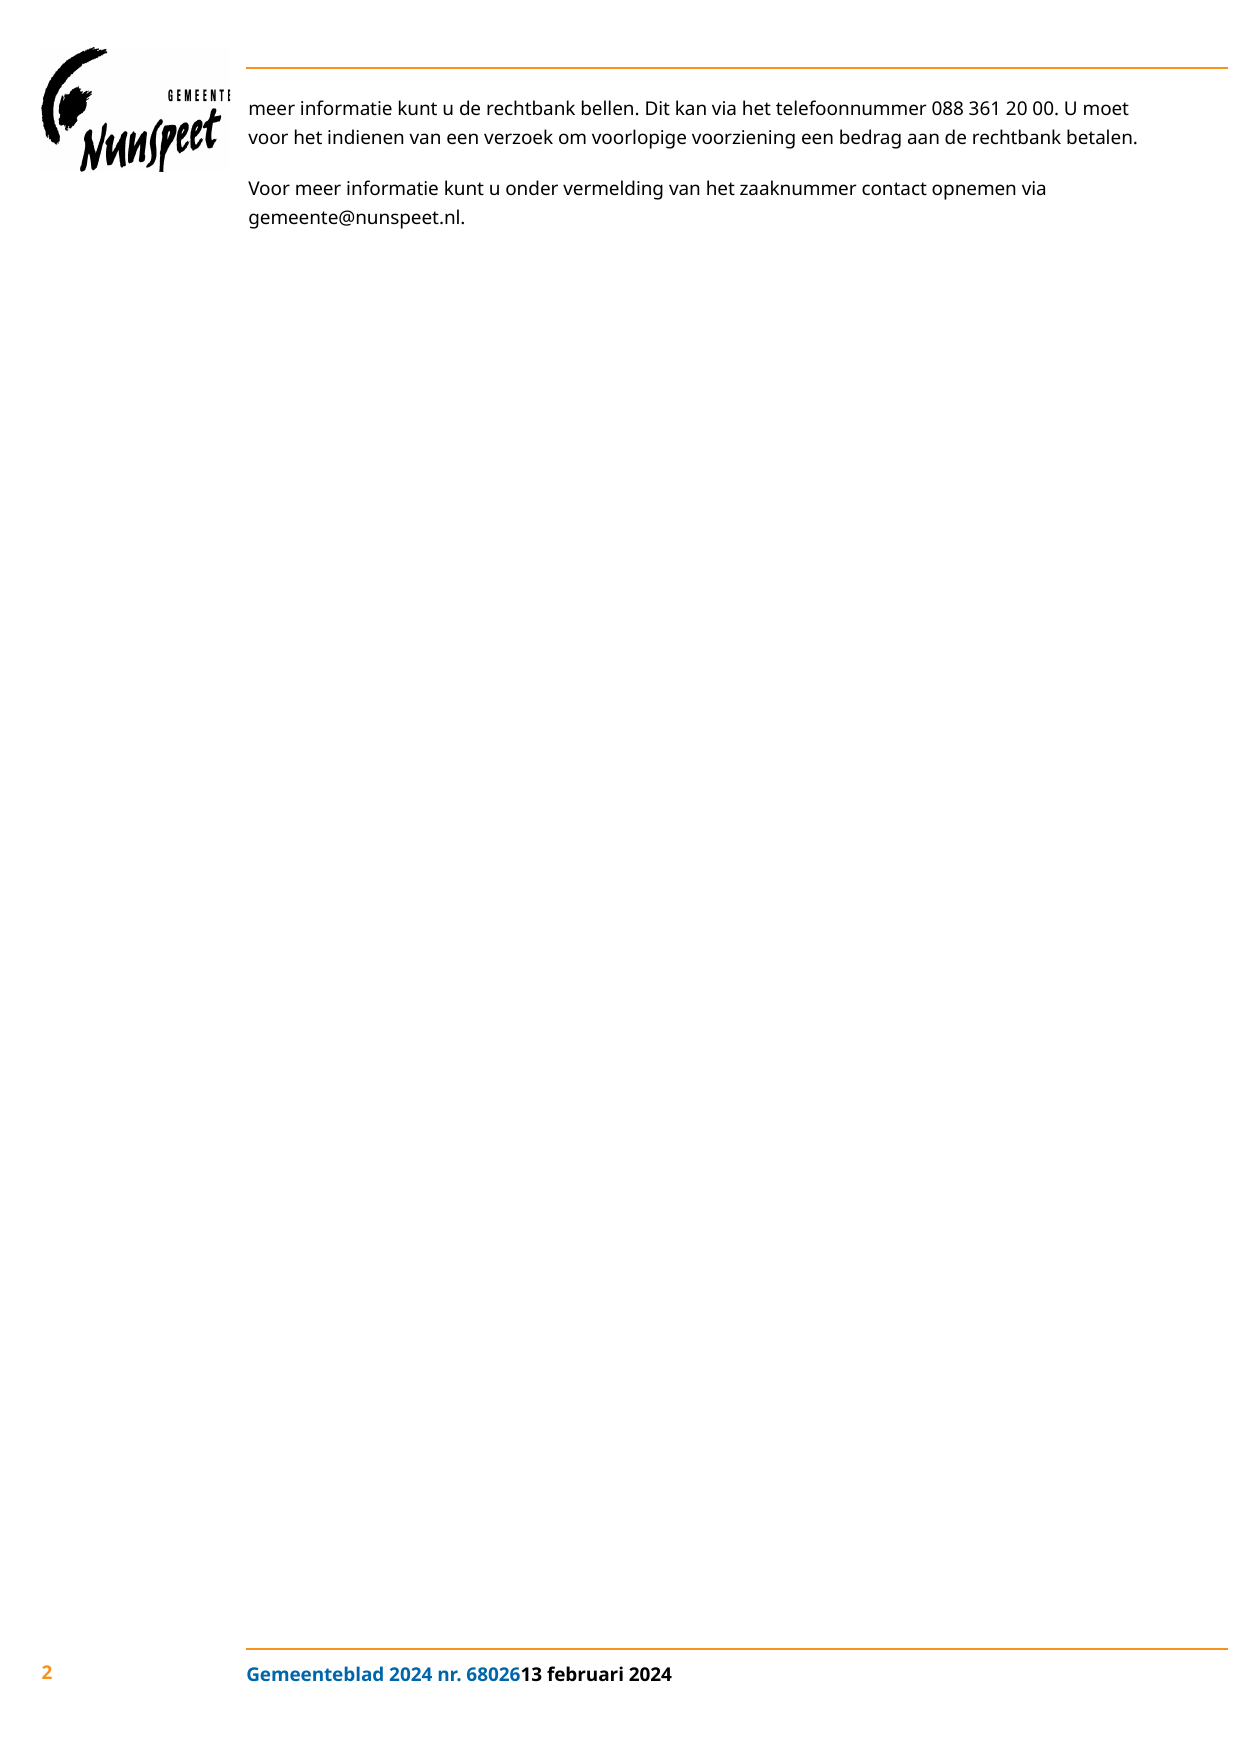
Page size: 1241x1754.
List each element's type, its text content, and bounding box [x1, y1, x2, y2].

text meer informatie kunt u de rechtbank bellen. Dit kan via het telefoonnummer 088 361 20 00. U moet voor het indienen van een verzoek om voorlopige voorziening een bedrag aan de rechtbank betalen. [248, 95, 1152, 150]
text Voor meer informatie kunt u onder vermelding van het zaaknummer contact opnemen via gemeente@nunspeet.nl. [248, 175, 1152, 230]
picture [41, 47, 231, 172]
